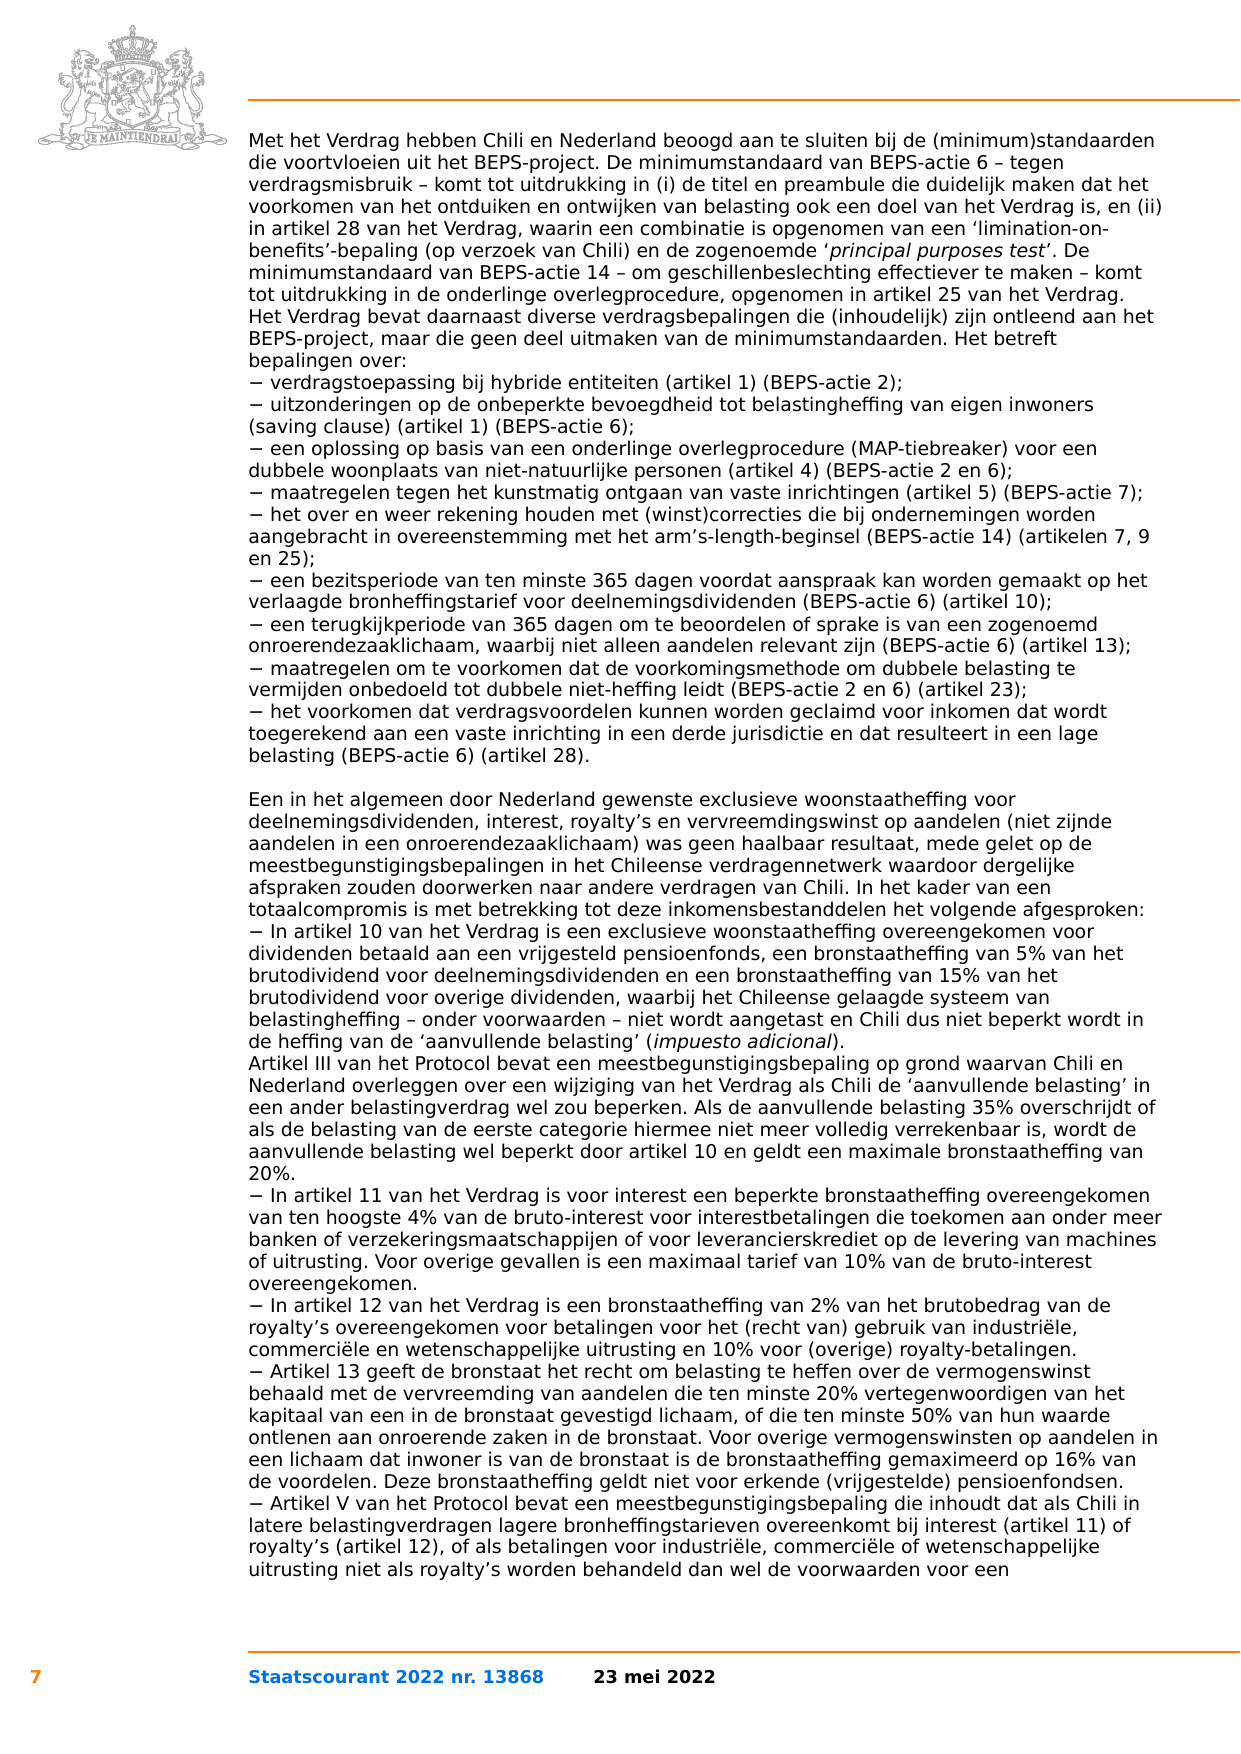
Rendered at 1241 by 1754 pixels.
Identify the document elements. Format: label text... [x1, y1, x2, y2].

text − een terugkijkperiode van 365 dagen om te beoordelen of sprake is van een zogenoemd onroerendezaaklichaam, waarbij niet alleen aandelen relevant zijn (BEPS-actie 6) (artikel 13); [248, 613, 1163, 657]
text − Artikel V van het Protocol bevat een meestbegunstigingsbepaling die inhoudt dat als Chili in latere belastingverdragen lagere bronheffingstarieven overeenkomt bij interest (artikel 11) of royalty’s (artikel 12), of als betalingen voor industriële, commerciële of wetenschappelijke uitrusting niet als royalty’s worden behandeld dan wel de voorwaarden voor een [248, 1492, 1163, 1580]
text − het voorkomen dat verdragsvoordelen kunnen worden geclaimd voor inkomen dat wordt toegerekend aan een vaste inrichting in een derde jurisdictie en dat resulteert in een lage belasting (BEPS-actie 6) (artikel 28). [248, 701, 1163, 767]
text − uitzonderingen op de onbeperkte bevoegdheid tot belastingheffing van eigen inwoners (saving clause) (artikel 1) (BEPS-actie 6); [248, 394, 1163, 438]
text − In artikel 12 van het Verdrag is een bronstaatheffing van 2% van het brutobedrag van de royalty’s overeengekomen voor betalingen voor het (recht van) gebruik van industriële, commerciële en wetenschappelijke uitrusting en 10% voor (overige) royalty-betalingen. [248, 1295, 1163, 1361]
text − In artikel 10 van het Verdrag is een exclusieve woonstaatheffing overeengekomen voor dividenden betaald aan een vrijgesteld pensioenfonds, een bronstaatheffing van 5% van het brutodividend voor deelnemingsdividenden en een bronstaatheffing van 15% van het brutodividend voor overige dividenden, waarbij het Chileense gelaagde systeem van belastingheffing – onder voorwaarden – niet wordt aangetast en Chili dus niet beperkt wordt in de heffing van de ‘aanvullende belasting’ (impuesto adicional). [248, 921, 1163, 1053]
text Met het Verdrag hebben Chili en Nederland beoogd aan te sluiten bij de (minimum)standaarden die voortvloeien uit het BEPS-project. De minimumstandaard van BEPS-actie 6 – tegen verdragsmisbruik – komt tot uitdrukking in (i) de titel en preambule die duidelijk maken dat het voorkomen van het ontduiken en ontwijken van belasting ook een doel van het Verdrag is, en (ii) in artikel 28 van het Verdrag, waarin een combinatie is opgenomen van een ‘limination-on-benefits’-bepaling (op verzoek van Chili) en de zogenoemde ‘principal purposes test’. De minimumstandaard van BEPS-actie 14 – om geschillenbeslechting effectiever te maken – komt tot uitdrukking in de onderlinge overlegprocedure, opgenomen in artikel 25 van het Verdrag. [248, 130, 1163, 306]
text − Artikel 13 geeft de bronstaat het recht om belasting te heffen over de vermogenswinst behaald met de vervreemding van aandelen die ten minste 20% vertegenwoordigen van het kapitaal van een in de bronstaat gevestigd lichaam, of die ten minste 50% van hun waarde ontlenen aan onroerende zaken in de bronstaat. Voor overige vermogenswinsten op aandelen in een lichaam dat inwoner is van de bronstaat is de bronstaatheffing gemaximeerd op 16% van de voordelen. Deze bronstaatheffing geldt niet voor erkende (vrijgestelde) pensioenfondsen. [248, 1361, 1163, 1492]
picture [38, 25, 227, 150]
text − maatregelen om te voorkomen dat de voorkomingsmethode om dubbele belasting te vermijden onbedoeld tot dubbele niet-heffing leidt (BEPS-actie 2 en 6) (artikel 23); [248, 657, 1163, 701]
text − een oplossing op basis van een onderlinge overlegprocedure (MAP-tiebreaker) voor een dubbele woonplaats van niet-natuurlijke personen (artikel 4) (BEPS-actie 2 en 6); [248, 438, 1163, 482]
text Het Verdrag bevat daarnaast diverse verdragsbepalingen die (inhoudelijk) zijn ontleend aan het BEPS-project, maar die geen deel uitmaken van de minimumstandaarden. Het betreft bepalingen over: [248, 306, 1163, 372]
text − verdragstoepassing bij hybride entiteiten (artikel 1) (BEPS-actie 2); [248, 372, 1163, 394]
text Artikel III van het Protocol bevat een meestbegunstigingsbepaling op grond waarvan Chili en Nederland overleggen over een wijziging van het Verdrag als Chili de ‘aanvullende belasting’ in een ander belastingverdrag wel zou beperken. Als de aanvullende belasting 35% overschrijdt of als de belasting van de eerste categorie hiermee niet meer volledig verrekenbaar is, wordt de aanvullende belasting wel beperkt door artikel 10 en geldt een maximale bronstaatheffing van 20%. [248, 1053, 1163, 1185]
text − een bezitsperiode van ten minste 365 dagen voordat aanspraak kan worden gemaakt op het verlaagde bronheffingstarief voor deelnemingsdividenden (BEPS-actie 6) (artikel 10); [248, 569, 1163, 613]
text Een in het algemeen door Nederland gewenste exclusieve woonstaatheffing voor deelnemingsdividenden, interest, royalty’s en vervreemdingswinst op aandelen (niet zijnde aandelen in een onroerendezaaklichaam) was geen haalbaar resultaat, mede gelet op de meestbegunstigingsbepalingen in het Chileense verdragennetwerk waardoor dergelijke afspraken zouden doorwerken naar andere verdragen van Chili. In het kader van een totaalcompromis is met betrekking tot deze inkomensbestanddelen het volgende afgesproken: [248, 789, 1163, 921]
text − het over en weer rekening houden met (winst)correcties die bij ondernemingen worden aangebracht in overeenstemming met het arm’s-length-beginsel (BEPS-actie 14) (artikelen 7, 9 en 25); [248, 503, 1163, 569]
text − maatregelen tegen het kunstmatig ontgaan van vaste inrichtingen (artikel 5) (BEPS-actie 7); [248, 482, 1163, 503]
text − In artikel 11 van het Verdrag is voor interest een beperkte bronstaatheffing overeengekomen van ten hoogste 4% van de bruto-interest voor interestbetalingen die toekomen aan onder meer banken of verzekeringsmaatschappijen of voor leverancierskrediet op de levering van machines of uitrusting. Voor overige gevallen is een maximaal tarief van 10% van de bruto-interest overeengekomen. [248, 1185, 1163, 1295]
